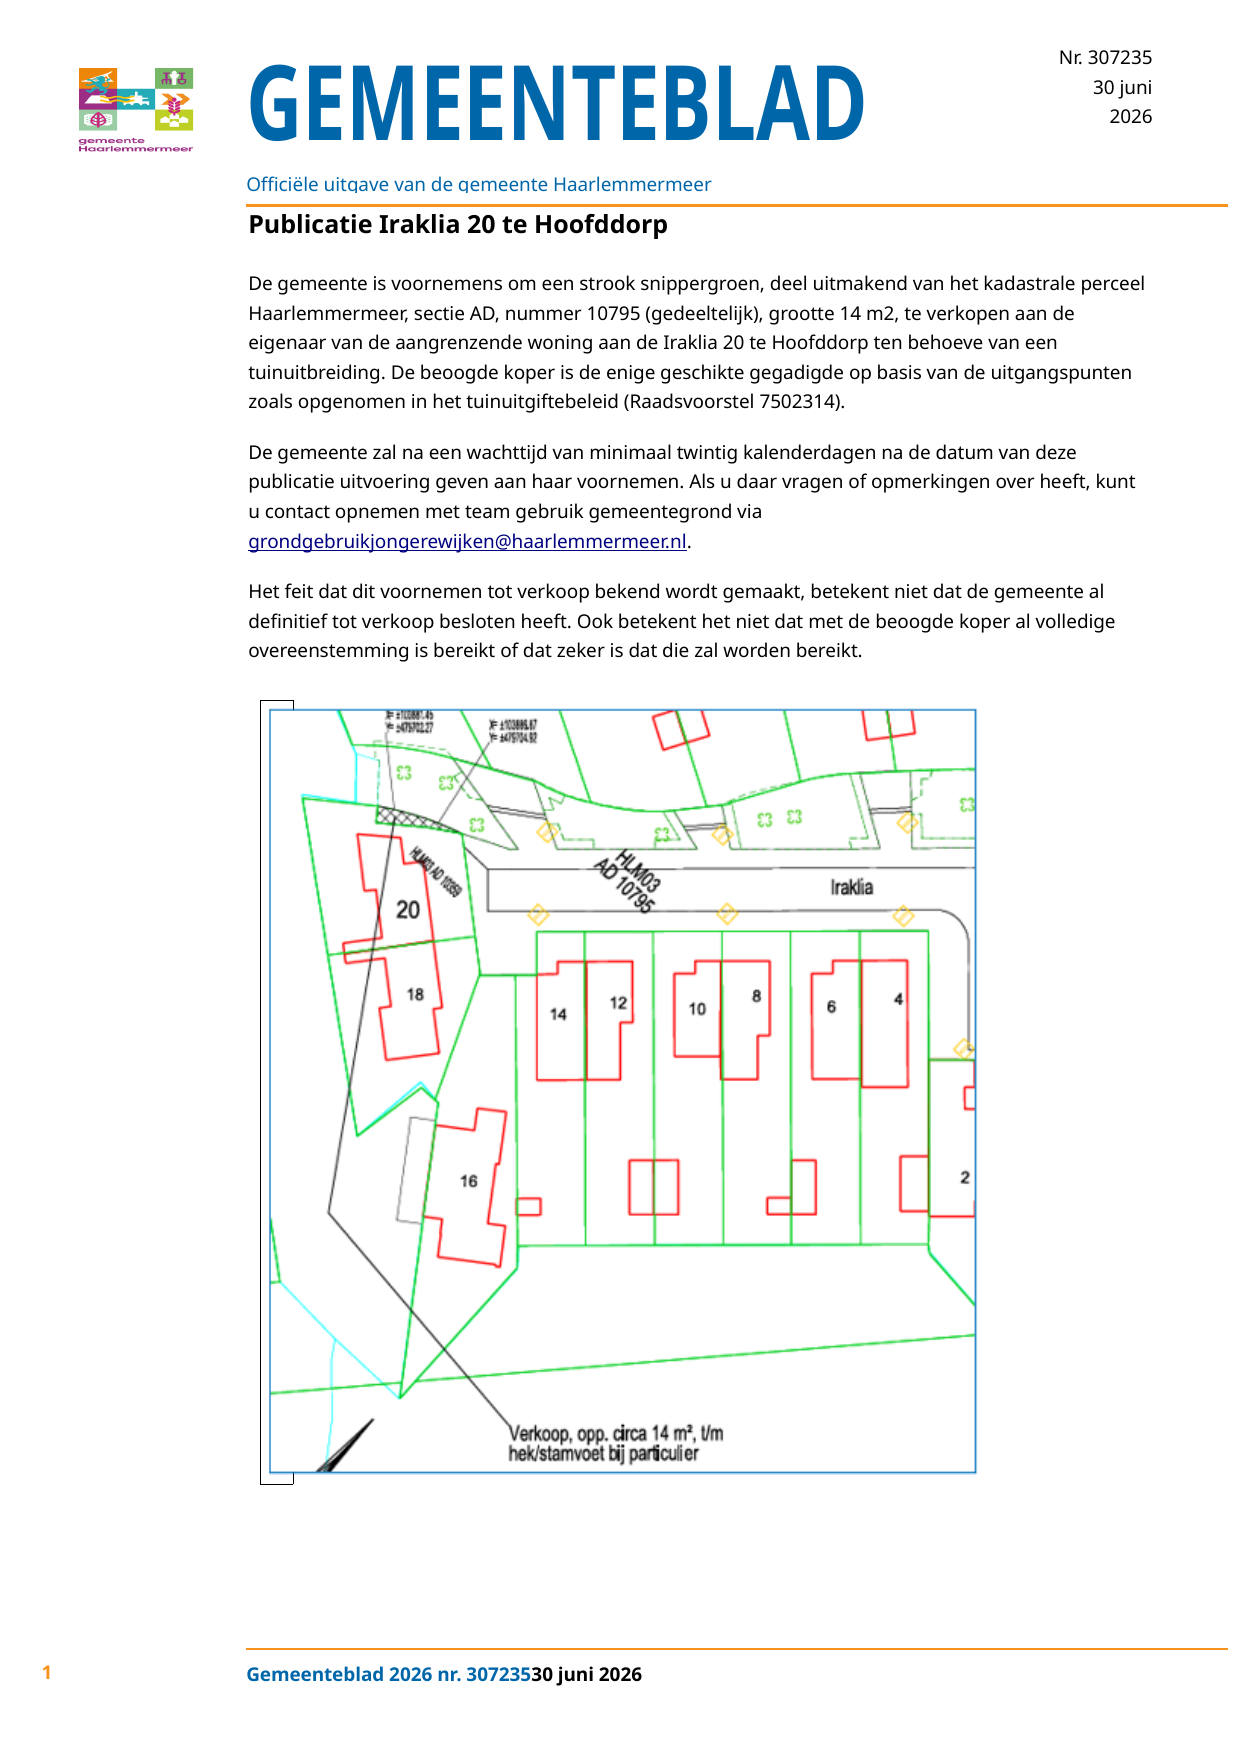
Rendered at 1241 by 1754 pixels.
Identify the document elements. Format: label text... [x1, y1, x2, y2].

text De gemeente is voornemens om een strook snippergroen, deel uitmakend van het kadastrale perceel Haarlemmermeer, sectie AD, nummer 10795 (gedeeltelijk), grootte 14 m2, te verkopen aan de eigenaar van de aangrenzende woning aan de Iraklia 20 te Hoofddorp ten behoeve van een tuinuitbreiding. De beoogde koper is de enige geschikte gegadigde op basis van de uitgangspunten zoals opgenomen in het tuinuitgiftebeleid (Raadsvoorstel 7502314). [248, 270, 1152, 414]
text De gemeente zal na een wachttijd van minimaal twintig kalenderdagen na de datum van deze publicatie uitvoering geven aan haar voornemen. Als u daar vragen of opmerkingen over heeft, kunt u contact opnemen met team gebruik gemeentegrond via grondgebruikjongerewijken@haarlemmermeer.nl. [248, 439, 1152, 553]
picture [41, 47, 231, 172]
text Publicatie Iraklia 20 te Hoofddorp [248, 207, 1152, 241]
picture [268, 708, 978, 1475]
text Het feit dat dit voornemen tot verkoop bekend wordt gemaakt, betekent niet dat de gemeente al definitief tot verkoop besloten heeft. Ook betekent het niet dat met de beoogde koper al volledige overeenstemming is bereikt of dat zeker is dat die zal worden bereikt. [248, 578, 1152, 663]
